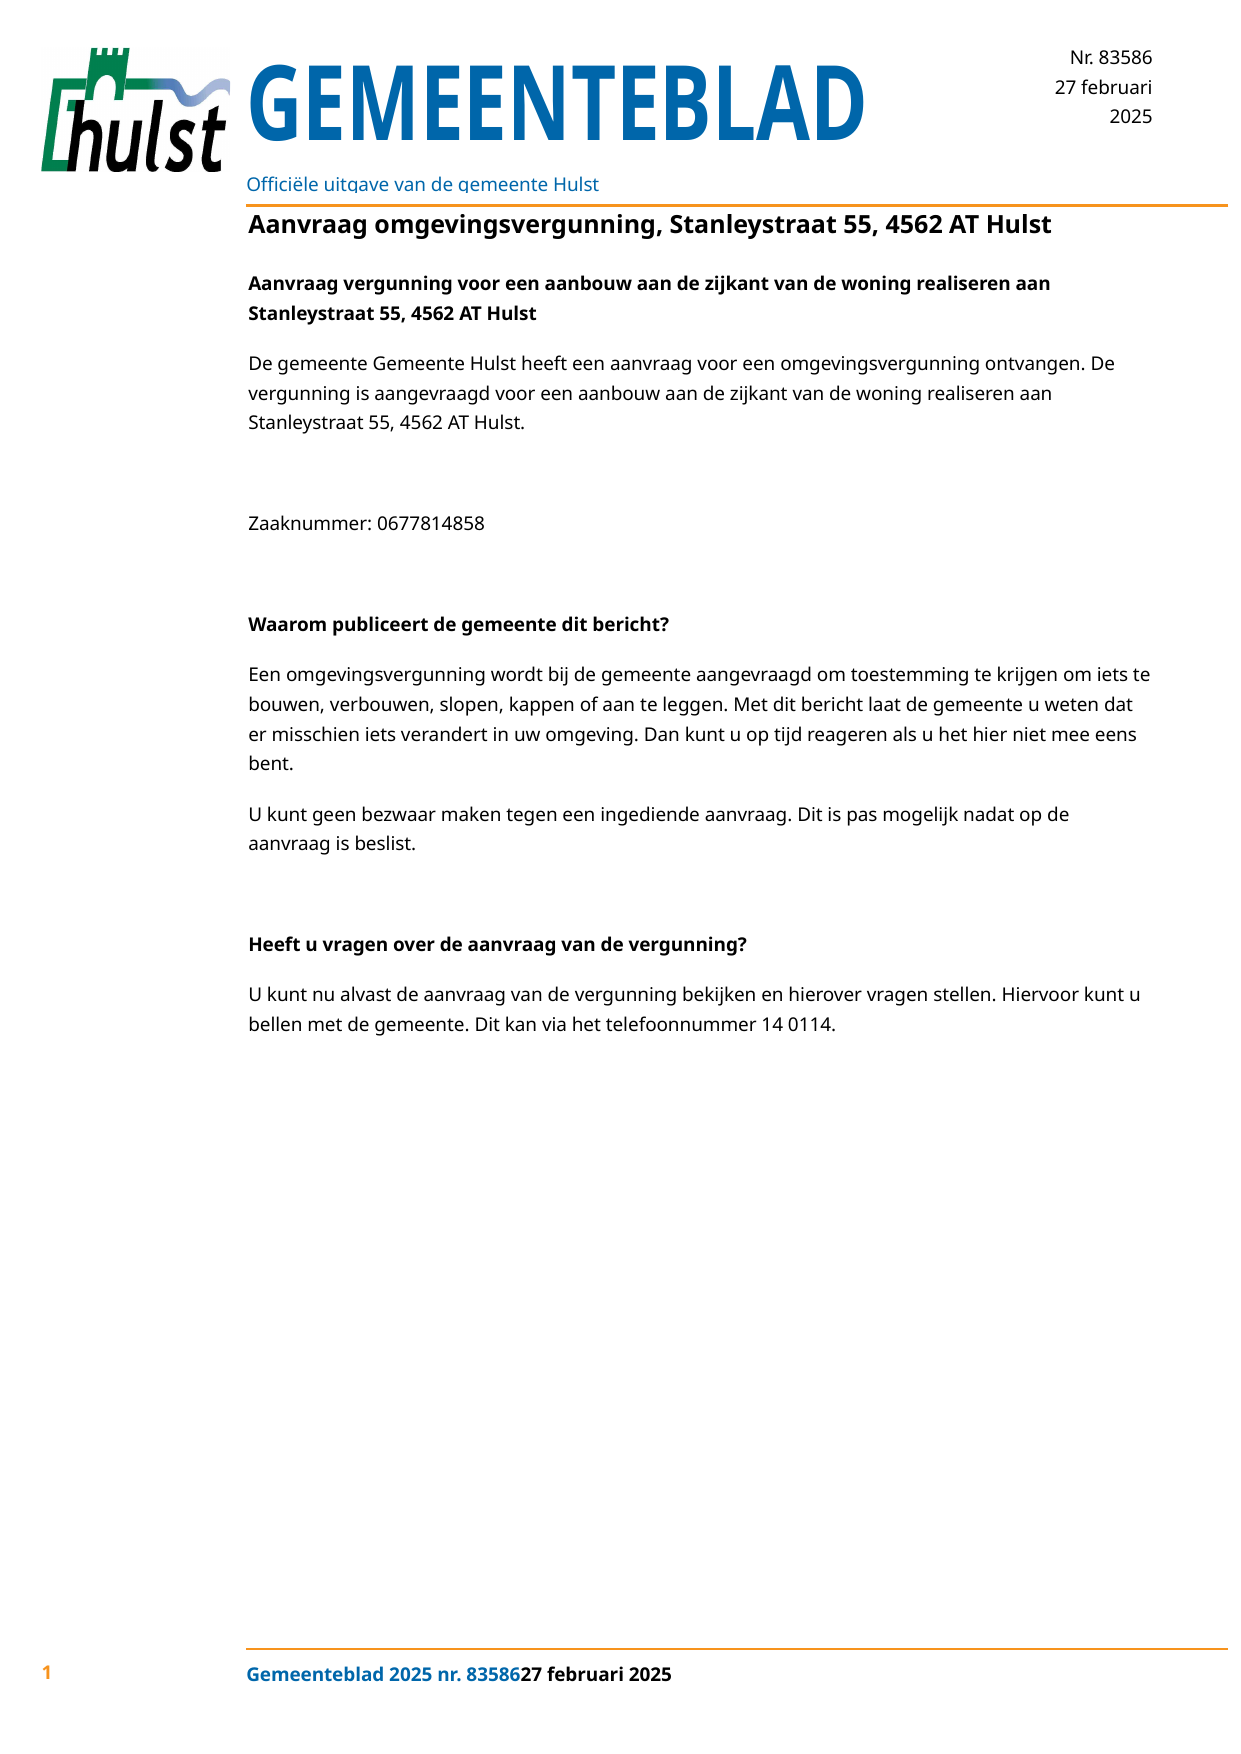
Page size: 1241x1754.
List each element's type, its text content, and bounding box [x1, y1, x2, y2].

text De gemeente Gemeente Hulst heeft een aanvraag voor een omgevingsvergunning ontvangen. De vergunning is aangevraagd voor een aanbouw aan de zijkant van de woning realiseren aan Stanleystraat 55, 4562 AT Hulst. [248, 350, 1152, 435]
text U kunt geen bezwaar maken tegen een ingediende aanvraag. Dit is pas mogelijk nadat op de aanvraag is beslist. [248, 801, 1152, 856]
text Waarom publiceert de gemeente dit bericht? [248, 611, 1152, 637]
text Een omgevingsvergunning wordt bij de gemeente aangevraagd om toestemming te krijgen om iets te bouwen, verbouwen, slopen, kappen of aan te leggen. Met dit bericht laat de gemeente u weten dat er misschien iets verandert in uw omgeving. Dan kunt u op tijd reageren als u het hier niet mee eens bent. [248, 662, 1152, 776]
text Aanvraag vergunning voor een aanbouw aan de zijkant van de woning realiseren aan Stanleystraat 55, 4562 AT Hulst [248, 270, 1152, 326]
text Zaaknummer: 0677814858 [248, 510, 1152, 536]
text U kunt nu alvast de aanvraag van de vergunning bekijken en hierover vragen stellen. Hiervoor kunt u bellen met de gemeente. Dit kan via het telefoonnummer 14 0114. [248, 982, 1152, 1037]
text Aanvraag omgevingsvergunning, Stanleystraat 55, 4562 AT Hulst [248, 207, 1152, 241]
picture [41, 47, 231, 172]
text Heeft u vragen over de aanvraag van de vergunning? [248, 931, 1152, 957]
